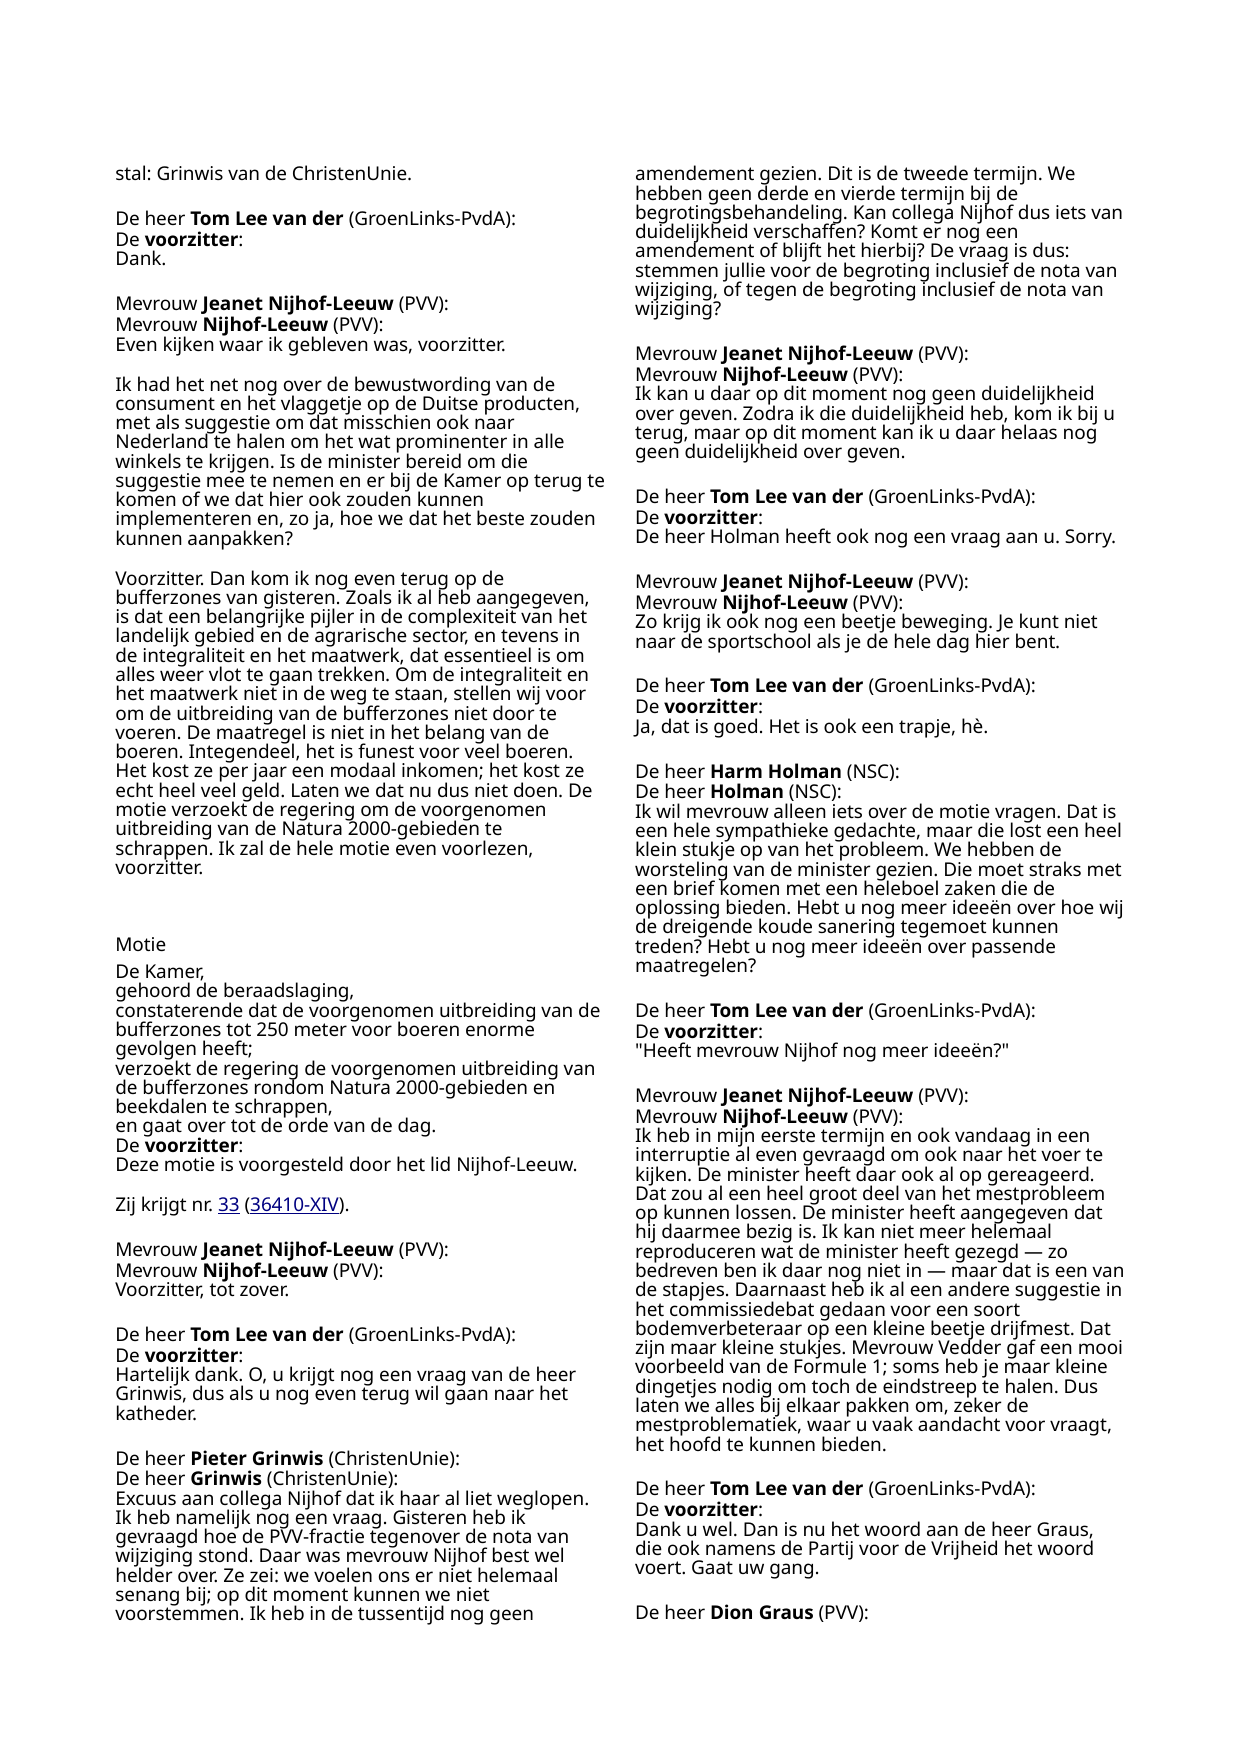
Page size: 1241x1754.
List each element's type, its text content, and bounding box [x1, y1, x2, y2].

text De voorzitter: [635, 698, 1125, 718]
text De voorzitter: [115, 231, 605, 250]
text De voorzitter: [115, 1137, 605, 1156]
text Ja, dat is goed. Het is ook een trapje, hè. [635, 718, 1125, 737]
text Mevrouw Nijhof-Leeuw (PVV): [115, 1262, 605, 1281]
text Mevrouw Nijhof-Leeuw (PVV): [635, 594, 1125, 613]
text De heer Dion Graus (PVV): [635, 1599, 1125, 1625]
text Mevrouw Jeanet Nijhof-Leeuw (PVV): [635, 1082, 1125, 1108]
text constaterende dat de voorgenomen uitbreiding van de bufferzones tot 250 meter voor boeren enorme gevolgen heeft; [115, 1002, 605, 1059]
text Mevrouw Nijhof-Leeuw (PVV): [635, 1108, 1125, 1127]
text Mevrouw Jeanet Nijhof-Leeuw (PVV): [115, 291, 605, 316]
text De heer Holman (NSC): [635, 783, 1125, 803]
text Mevrouw Jeanet Nijhof-Leeuw (PVV): [115, 1236, 605, 1262]
text Ik heb in mijn eerste termijn en ook vandaag in een interruptie al even gevraagd om ook naar het voer te kijken. De minister heeft daar ook al op gereageerd. Dat zou al een heel groot deel van het mestprobleem op kunnen lossen. De minister heeft aangegeven dat hij daarmee bezig is. Ik kan niet meer helemaal reproduceren wat de minister heeft gezegd — zo bedreven ben ik daar nog niet in — maar dat is een van de stapjes. Daarnaast heb ik al een andere suggestie in het commissiedebat gedaan voor een soort bodemverbeteraar op een kleine beetje drijfmest. Dat zijn maar kleine stukjes. Mevrouw Vedder gaf een mooi voorbeeld van de Formule 1; soms heb je maar kleine dingetjes nodig om toch de eindstreep te halen. Dus laten we alles bij elkaar pakken om, zeker de mestproblematiek, waar u vaak aandacht voor vraagt, het hoofd te kunnen bieden. [635, 1127, 1125, 1455]
text De heer Pieter Grinwis (ChristenUnie): [115, 1445, 605, 1470]
text De heer Grinwis (ChristenUnie): [115, 1470, 605, 1490]
text Mevrouw Nijhof-Leeuw (PVV): [635, 366, 1125, 385]
text Excuus aan collega Nijhof dat ik haar al liet weglopen. Ik heb namelijk nog een vraag. Gisteren heb ik gevraagd hoe de PVV-fractie tegenover de nota van wijziging stond. Daar was mevrouw Nijhof best wel helder over. Ze zei: we voelen ons er niet helemaal senang bij; op dit moment kunnen we niet voorstemmen. Ik heb in de tussentijd nog geen [115, 1490, 605, 1624]
text Dank u wel. Dan is nu het woord aan de heer Graus, die ook namens de Partij voor de Vrijheid het woord voert. Gaat uw gang. [635, 1521, 1125, 1578]
text verzoekt de regering de voorgenomen uitbreiding van de bufferzones rondom Natura 2000-gebieden en beekdalen te schrappen, [115, 1059, 605, 1117]
text De voorzitter: [635, 509, 1125, 528]
text gehoord de beraadslaging, [115, 982, 605, 1002]
text stal: Grinwis van de ChristenUnie. [115, 165, 605, 184]
text De voorzitter: [115, 1347, 605, 1366]
text Mevrouw Jeanet Nijhof-Leeuw (PVV): [635, 340, 1125, 366]
text De heer Harm Holman (NSC): [635, 758, 1125, 783]
text "Heeft mevrouw Nijhof nog meer ideeën?" [635, 1042, 1125, 1061]
text Zij krijgt nr. 33 (36410-XIV). [115, 1196, 605, 1215]
text De voorzitter: [635, 1501, 1125, 1521]
text De heer Tom Lee van der (GroenLinks-PvdA): [635, 1476, 1125, 1501]
text De heer Tom Lee van der (GroenLinks-PvdA): [635, 997, 1125, 1023]
text De heer Holman heeft ook nog een vraag aan u. Sorry. [635, 528, 1125, 547]
text De voorzitter: [635, 1023, 1125, 1042]
text De heer Tom Lee van der (GroenLinks-PvdA): [635, 483, 1125, 509]
text De heer Tom Lee van der (GroenLinks-PvdA): [115, 1321, 605, 1347]
text Motie [115, 931, 605, 957]
text amendement gezien. Dit is de tweede termijn. We hebben geen derde en vierde termijn bij de begrotingsbehandeling. Kan collega Nijhof dus iets van duidelijkheid verschaffen? Komt er nog een amendement of blijft het hierbij? De vraag is dus: stemmen jullie voor de begroting inclusief de nota van wijziging, of tegen de begroting inclusief de nota van wijziging? [635, 165, 1125, 319]
text Hartelijk dank. O, u krijgt nog een vraag van de heer Grinwis, dus als u nog even terug wil gaan naar het katheder. [115, 1366, 605, 1424]
text Mevrouw Jeanet Nijhof-Leeuw (PVV): [635, 568, 1125, 594]
text Ik kan u daar op dit moment nog geen duidelijkheid over geven. Zodra ik die duidelijkheid heb, kom ik bij u terug, maar op dit moment kan ik u daar helaas nog geen duidelijkheid over geven. [635, 385, 1125, 462]
text Even kijken waar ik gebleven was, voorzitter. [115, 336, 605, 355]
text Zo krijg ik ook nog een beetje beweging. Je kunt niet naar de sportschool als je de hele dag hier bent. [635, 613, 1125, 652]
text Voorzitter, tot zover. [115, 1281, 605, 1300]
text Voorzitter. Dan kom ik nog even terug op de bufferzones van gisteren. Zoals ik al heb aangegeven, is dat een belangrijke pijler in de complexiteit van het landelijk gebied en de agrarische sector, en tevens in de integraliteit en het maatwerk, dat essentieel is om alles weer vlot te gaan trekken. Om de integraliteit en het maatwerk niet in de weg te staan, stellen wij voor om de uitbreiding van de bufferzones niet door te voeren. De maatregel is niet in het belang van de boeren. Integendeel, het is funest voor veel boeren. Het kost ze per jaar een modaal inkomen; het kost ze echt heel veel geld. Laten we dat nu dus niet doen. De motie verzoekt de regering om de voorgenomen uitbreiding van de Natura 2000-gebieden te schrappen. Ik zal de hele motie even voorlezen, voorzitter. [115, 570, 605, 878]
text Ik had het net nog over de bewustwording van de consument en het vlaggetje op de Duitse producten, met als suggestie om dat misschien ook naar Nederland te halen om het wat prominenter in alle winkels te krijgen. Is de minister bereid om die suggestie mee te nemen en er bij de Kamer op terug te komen of we dat hier ook zouden kunnen implementeren en, zo ja, hoe we dat het beste zouden kunnen aanpakken? [115, 376, 605, 549]
text Dank. [115, 250, 605, 270]
text De heer Tom Lee van der (GroenLinks-PvdA): [115, 205, 605, 231]
text De heer Tom Lee van der (GroenLinks-PvdA): [635, 673, 1125, 698]
text Mevrouw Nijhof-Leeuw (PVV): [115, 316, 605, 336]
text en gaat over tot de orde van de dag. [115, 1117, 605, 1137]
text Deze motie is voorgesteld door het lid Nijhof-Leeuw. [115, 1156, 605, 1175]
text Ik wil mevrouw alleen iets over de motie vragen. Dat is een hele sympathieke gedachte, maar die lost een heel klein stukje op van het probleem. We hebben de worsteling van de minister gezien. Die moet straks met een brief komen met een heleboel zaken die de oplossing bieden. Hebt u nog meer ideeën over hoe wij de dreigende koude sanering tegemoet kunnen treden? Hebt u nog meer ideeën over passende maatregelen? [635, 803, 1125, 976]
text De Kamer, [115, 963, 605, 982]
